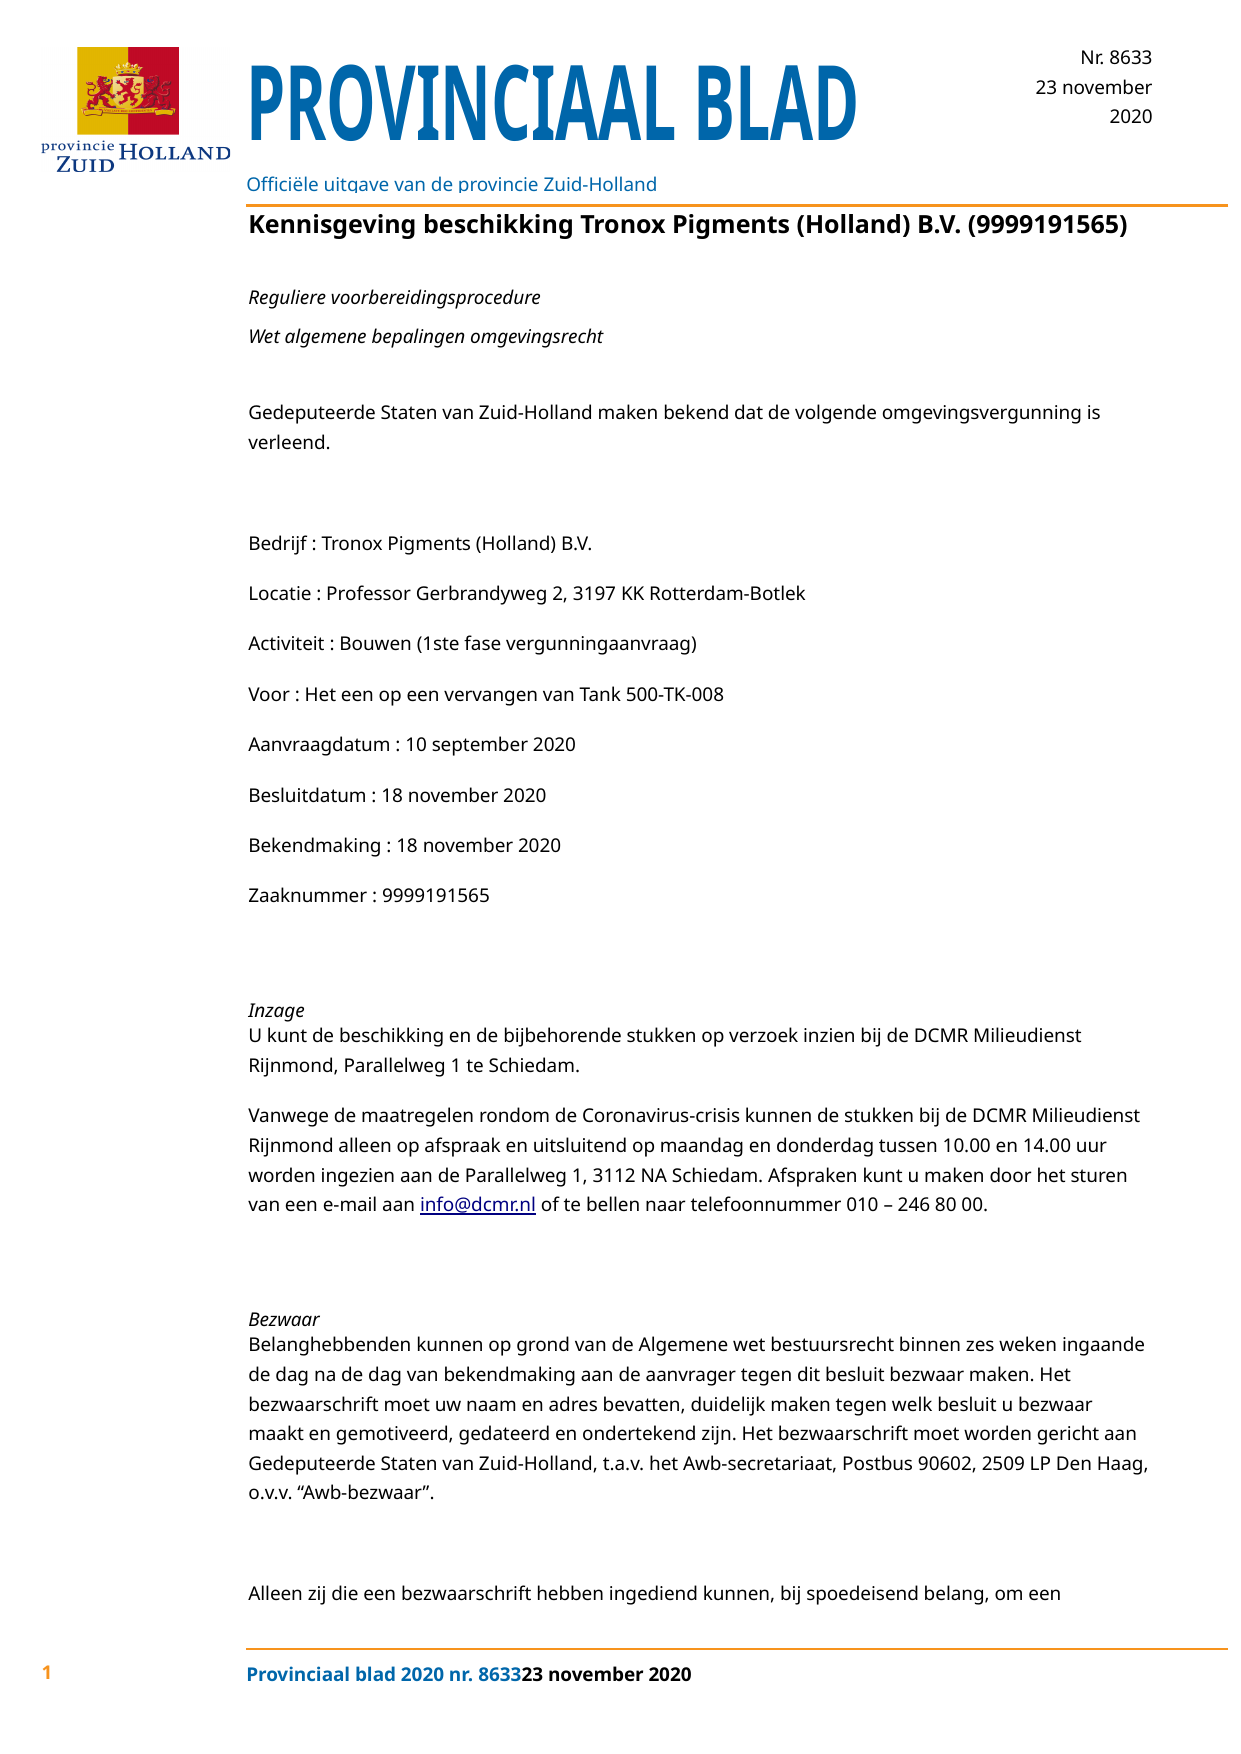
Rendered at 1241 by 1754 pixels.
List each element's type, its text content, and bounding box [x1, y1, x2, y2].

text Activiteit : Bouwen (1ste fase vergunningaanvraag) [248, 631, 1152, 656]
text Inzage [248, 997, 1152, 1023]
text Zaaknummer : 9999191565 [248, 883, 1152, 908]
text Gedeputeerde Staten van Zuid-Holland maken bekend dat de volgende omgevingsvergunning is verleend. [248, 399, 1152, 454]
picture [41, 47, 231, 172]
text Bezwaar [248, 1306, 1152, 1332]
text Wet algemene bepalingen omgevingsrecht [248, 323, 1152, 349]
text U kunt de beschikking en de bijbehorende stukken op verzoek inzien bij de DCMR Milieudienst Rijnmond, Parallelweg 1 te Schiedam. [248, 1023, 1152, 1078]
text Kennisgeving beschikking Tronox Pigments (Holland) B.V. (9999191565) [248, 207, 1152, 241]
text Reguliere voorbereidingsprocedure [248, 284, 1152, 309]
text Vanwege de maatregelen rondom de Coronavirus-crisis kunnen de stukken bij de DCMR Milieudienst Rijnmond alleen op afspraak en uitsluitend op maandag en donderdag tussen 10.00 en 14.00 uur worden ingezien aan de Parallelweg 1, 3112 NA Schiedam. Afspraken kunt u maken door het sturen van een e-mail aan info@dcmr.nl of te bellen naar telefoonnummer 010 – 246 80 00. [248, 1103, 1152, 1217]
text Besluitdatum : 18 november 2020 [248, 782, 1152, 807]
text Bedrijf : Tronox Pigments (Holland) B.V. [248, 530, 1152, 555]
text Alleen zij die een bezwaarschrift hebben ingediend kunnen, bij spoedeisend belang, om een [248, 1580, 1152, 1606]
text Belanghebbenden kunnen op grond van de Algemene wet bestuursrecht binnen zes weken ingaande de dag na de dag van bekendmaking aan de aanvrager tegen dit besluit bezwaar maken. Het bezwaarschrift moet uw naam en adres bevatten, duidelijk maken tegen welk besluit u bezwaar maakt en gemotiveerd, gedateerd en ondertekend zijn. Het bezwaarschrift moet worden gericht aan Gedeputeerde Staten van Zuid-Holland, t.a.v. het Awb-secretariaat, Postbus 90602, 2509 LP Den Haag, o.v.v. “Awb-bezwaar”. [248, 1332, 1152, 1505]
text Bekendmaking : 18 november 2020 [248, 832, 1152, 858]
text Locatie : Professor Gerbrandyweg 2, 3197 KK Rotterdam-Botlek [248, 580, 1152, 606]
text Aanvraagdatum : 10 september 2020 [248, 731, 1152, 757]
text Voor : Het een op een vervangen van Tank 500-TK-008 [248, 681, 1152, 707]
